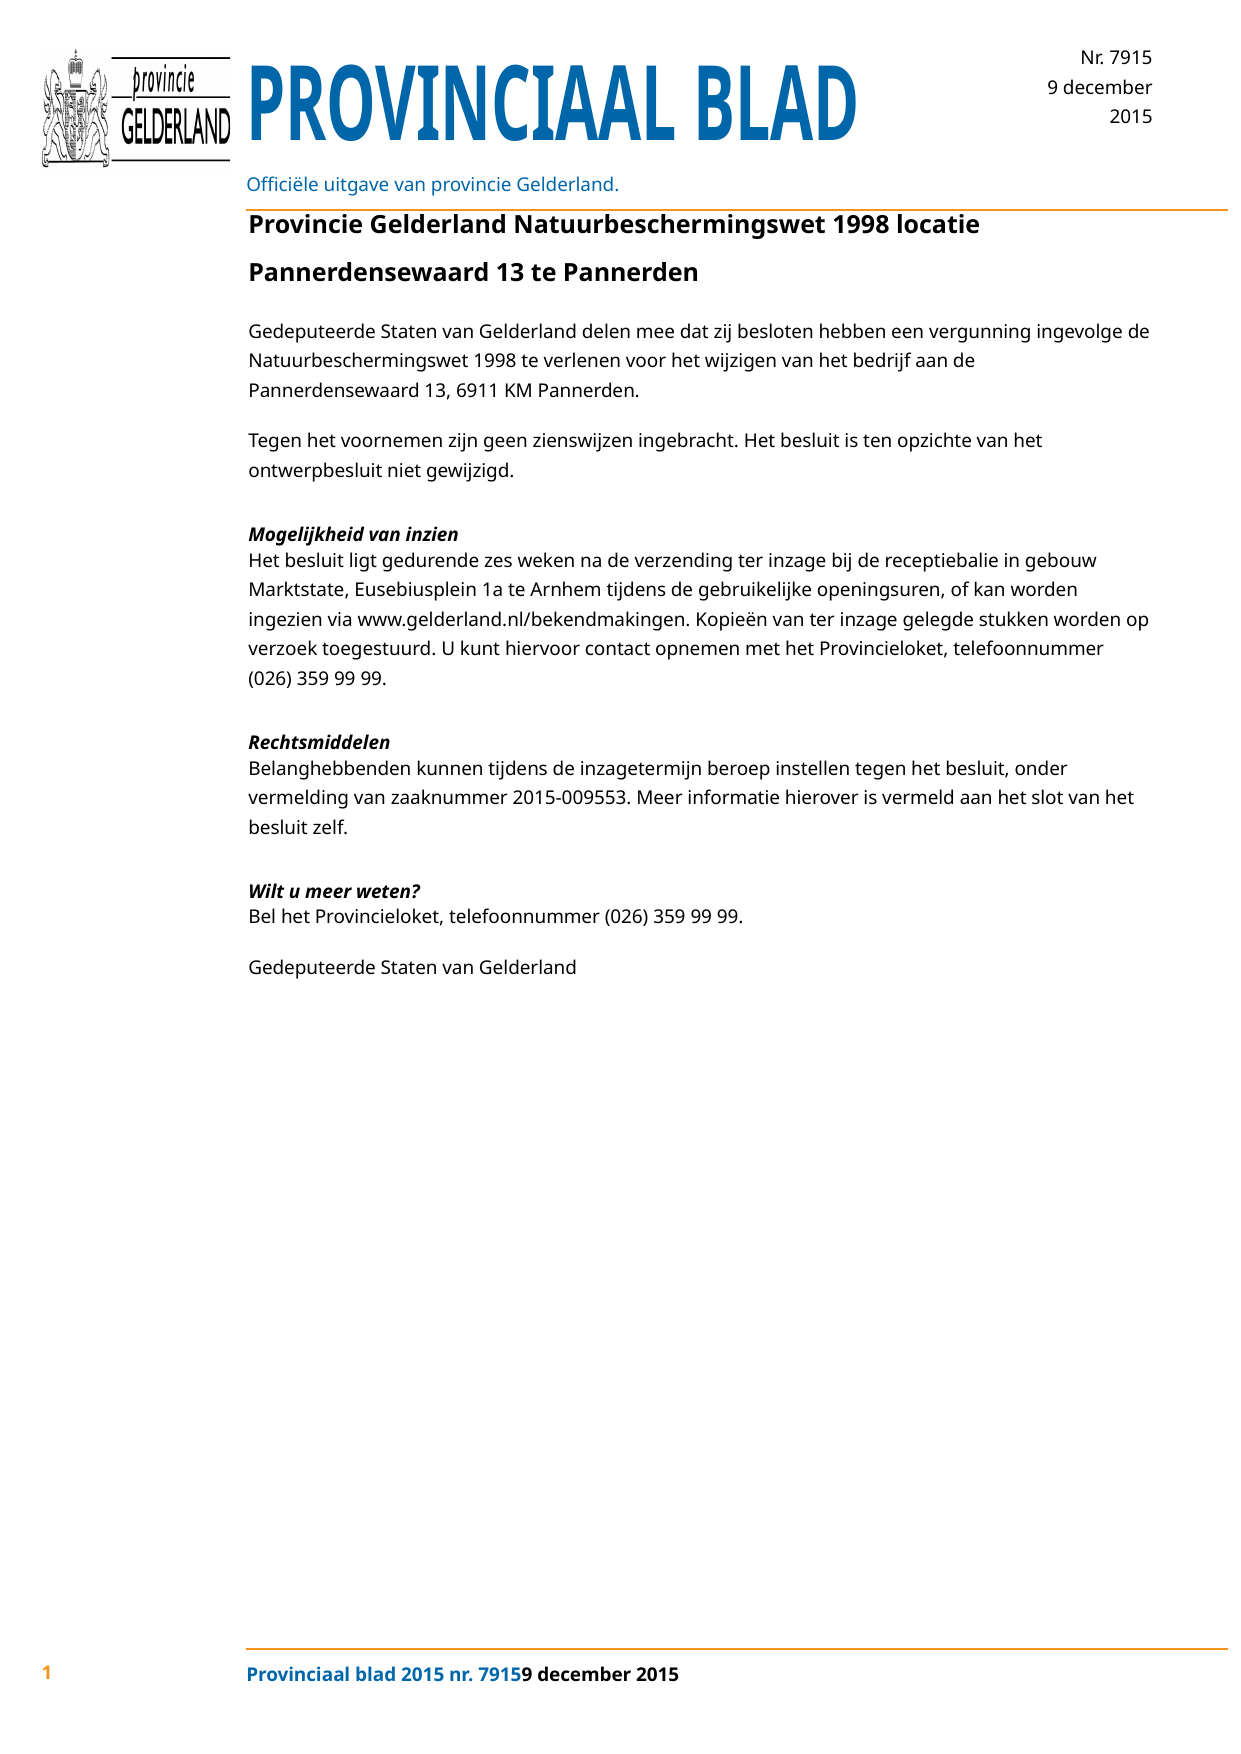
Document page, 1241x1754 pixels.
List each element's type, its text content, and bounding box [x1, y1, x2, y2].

text Provincie Gelderland Natuurbeschermingswet 1998 locatie Pannerdensewaard 13 te Pannerden [248, 211, 1152, 288]
picture [41, 47, 231, 172]
text Rechtsmiddelen [248, 729, 1152, 755]
text Gedeputeerde Staten van Gelderland [248, 954, 1152, 980]
text Gedeputeerde Staten van Gelderland delen mee dat zij besloten hebben een vergunning ingevolge de Natuurbeschermingswet 1998 te verlenen voor het wijzigen van het bedrijf aan de Pannerdensewaard 13, 6911 KM Pannerden. [248, 318, 1152, 403]
text Het besluit ligt gedurende zes weken na de verzending ter inzage bij de receptiebalie in gebouw Marktstate, Eusebiusplein 1a te Arnhem tijdens de gebruikelijke openingsuren, of kan worden ingezien via www.gelderland.nl/bekendmakingen. Kopieën van ter inzage gelegde stukken worden op verzoek toegestuurd. U kunt hiervoor contact opnemen met het Provincieloket, telefoonnummer (026) 359 99 99. [248, 547, 1152, 691]
text Mogelijkheid van inzien [248, 521, 1152, 547]
text Bel het Provincieloket, telefoonnummer (026) 359 99 99. [248, 904, 1152, 929]
text Tegen het voornemen zijn geen zienswijzen ingebracht. Het besluit is ten opzichte van het ontwerpbesluit niet gewijzigd. [248, 427, 1152, 483]
text Belanghebbenden kunnen tijdens de inzagetermijn beroep instellen tegen het besluit, onder vermelding van zaaknummer 2015-009553. Meer informatie hierover is vermeld aan het slot van het besluit zelf. [248, 755, 1152, 840]
text Wilt u meer weten? [248, 878, 1152, 904]
